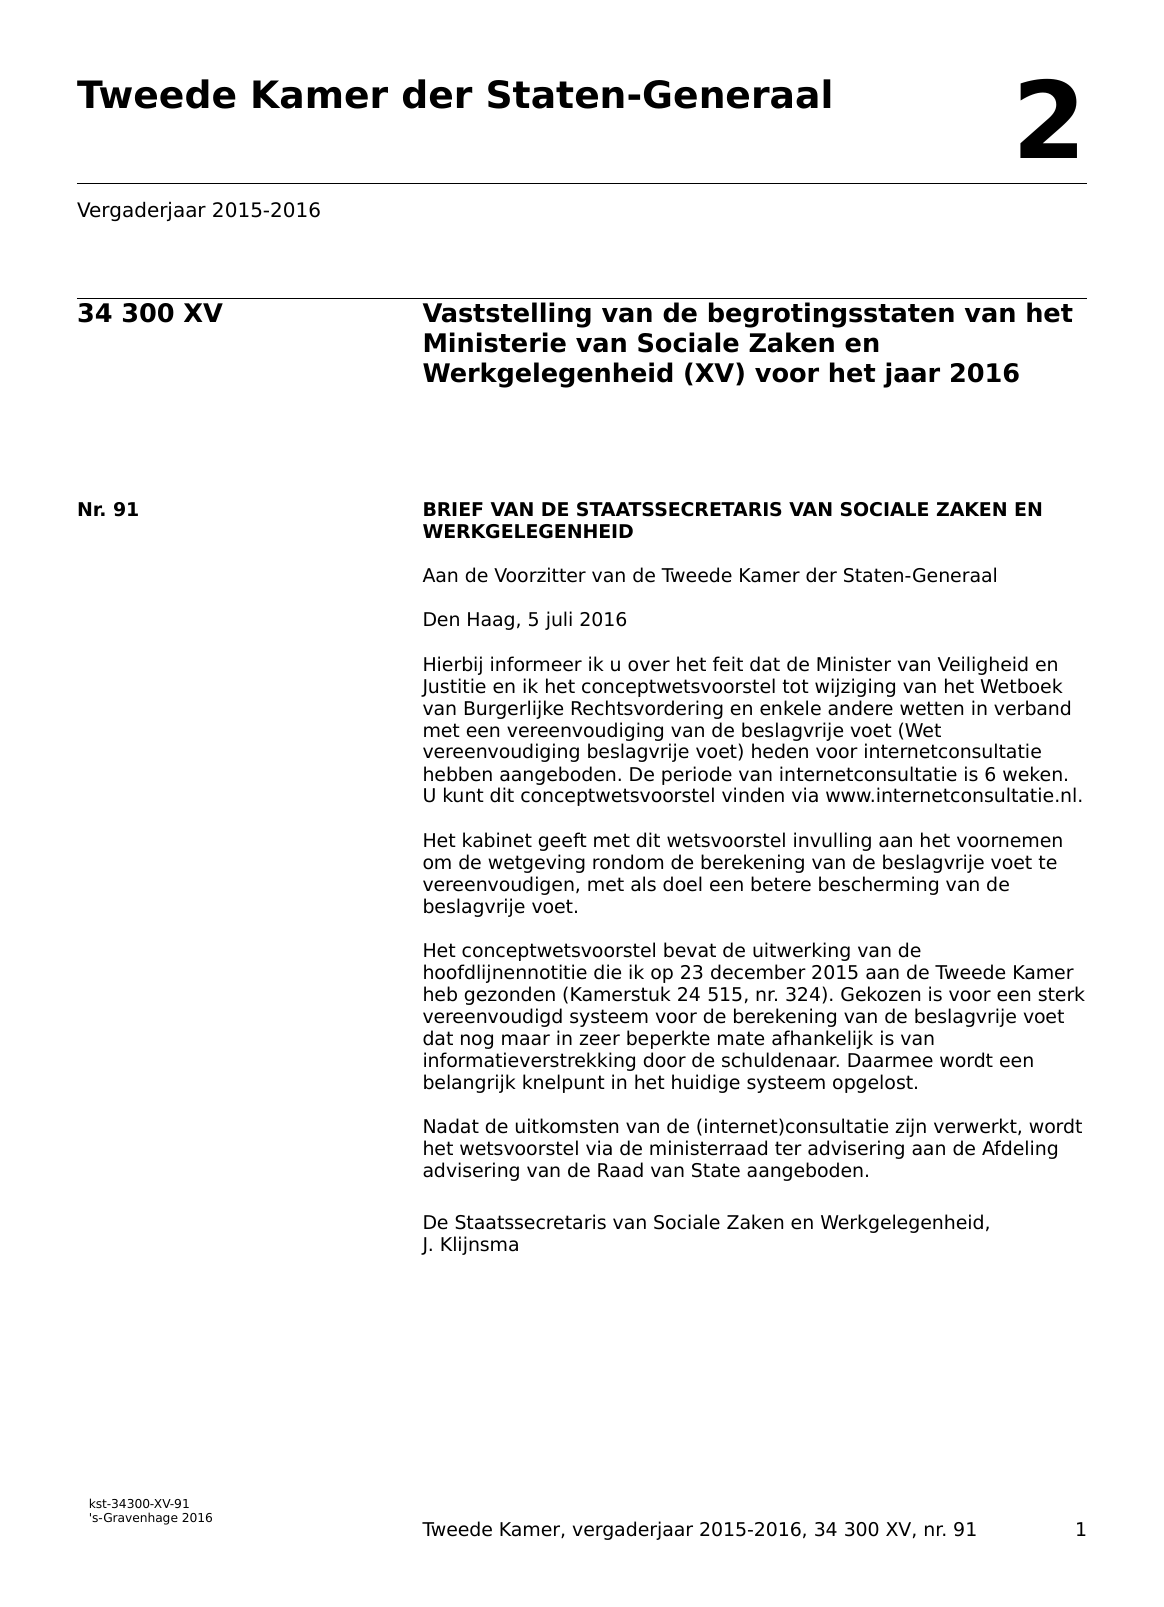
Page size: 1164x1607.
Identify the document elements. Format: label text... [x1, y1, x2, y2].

text De Staatssecretaris van Sociale Zaken en Werkgelegenheid, J. Klijnsma [422, 1212, 1087, 1256]
text Nadat de uitkomsten van de (internet)consultatie zijn verwerkt, wordt het wetsvoorstel via de ministerraad ter advisering aan de Afdeling advisering van de Raad van State aangeboden. [422, 1116, 1087, 1182]
text Hierbij informeer ik u over het feit dat de Minister van Veiligheid en Justitie en ik het conceptwetsvoorstel tot wijziging van het Wetboek van Burgerlijke Rechtsvordering en enkele andere wetten in verband met een vereenvoudiging van de beslagvrije voet (Wet vereenvoudiging beslagvrije voet) heden voor internetconsultatie hebben aangeboden. De periode van internetconsultatie is 6 weken. U kunt dit conceptwetsvoorstel vinden via www.internetconsultatie.nl. [422, 653, 1087, 807]
table_cell Vergaderjaar 2015-2016 [77, 184, 1087, 298]
subtitle 34 300 XV Vaststelling van de begrotingsstaten van het Ministerie van Sociale Zaken en Werkgelegenheid (XV) voor het jaar 2016 [77, 299, 1087, 388]
text Het conceptwetsvoorstel bevat de uitwerking van de hoofdlijnennotitie die ik op 23 december 2015 aan de Tweede Kamer heb gezonden (Kamerstuk 24 515, nr. 324). Gekozen is voor een sterk vereenvoudigd systeem voor de berekening van de beslagvrije voet dat nog maar in zeer beperkte mate afhankelijk is van informatieverstrekking door de schuldenaar. Daarmee wordt een belangrijk knelpunt in het huidige systeem opgelost. [422, 940, 1087, 1093]
text Den Haag, 5 juli 2016 [422, 609, 1087, 631]
text kst-34300-XV-91 [88, 1497, 323, 1511]
text Het kabinet geeft met dit wetsvoorstel invulling aan het voornemen om de wetgeving rondom de berekening van de beslagvrije voet te vereenvoudigen, met als doel een betere bescherming van de beslagvrije voet. [422, 829, 1087, 917]
text 's-Gravenhage 2016 [88, 1511, 323, 1525]
table_header 2 [886, 59, 1087, 183]
subtitle Nr. 91 BRIEF VAN DE STAATSSECRETARIS VAN SOCIALE ZAKEN EN WERKGELEGENHEID [77, 499, 1087, 543]
text Aan de Voorzitter van de Tweede Kamer der Staten-Generaal [422, 565, 1087, 587]
table_header Tweede Kamer der Staten-Generaal [77, 59, 886, 183]
